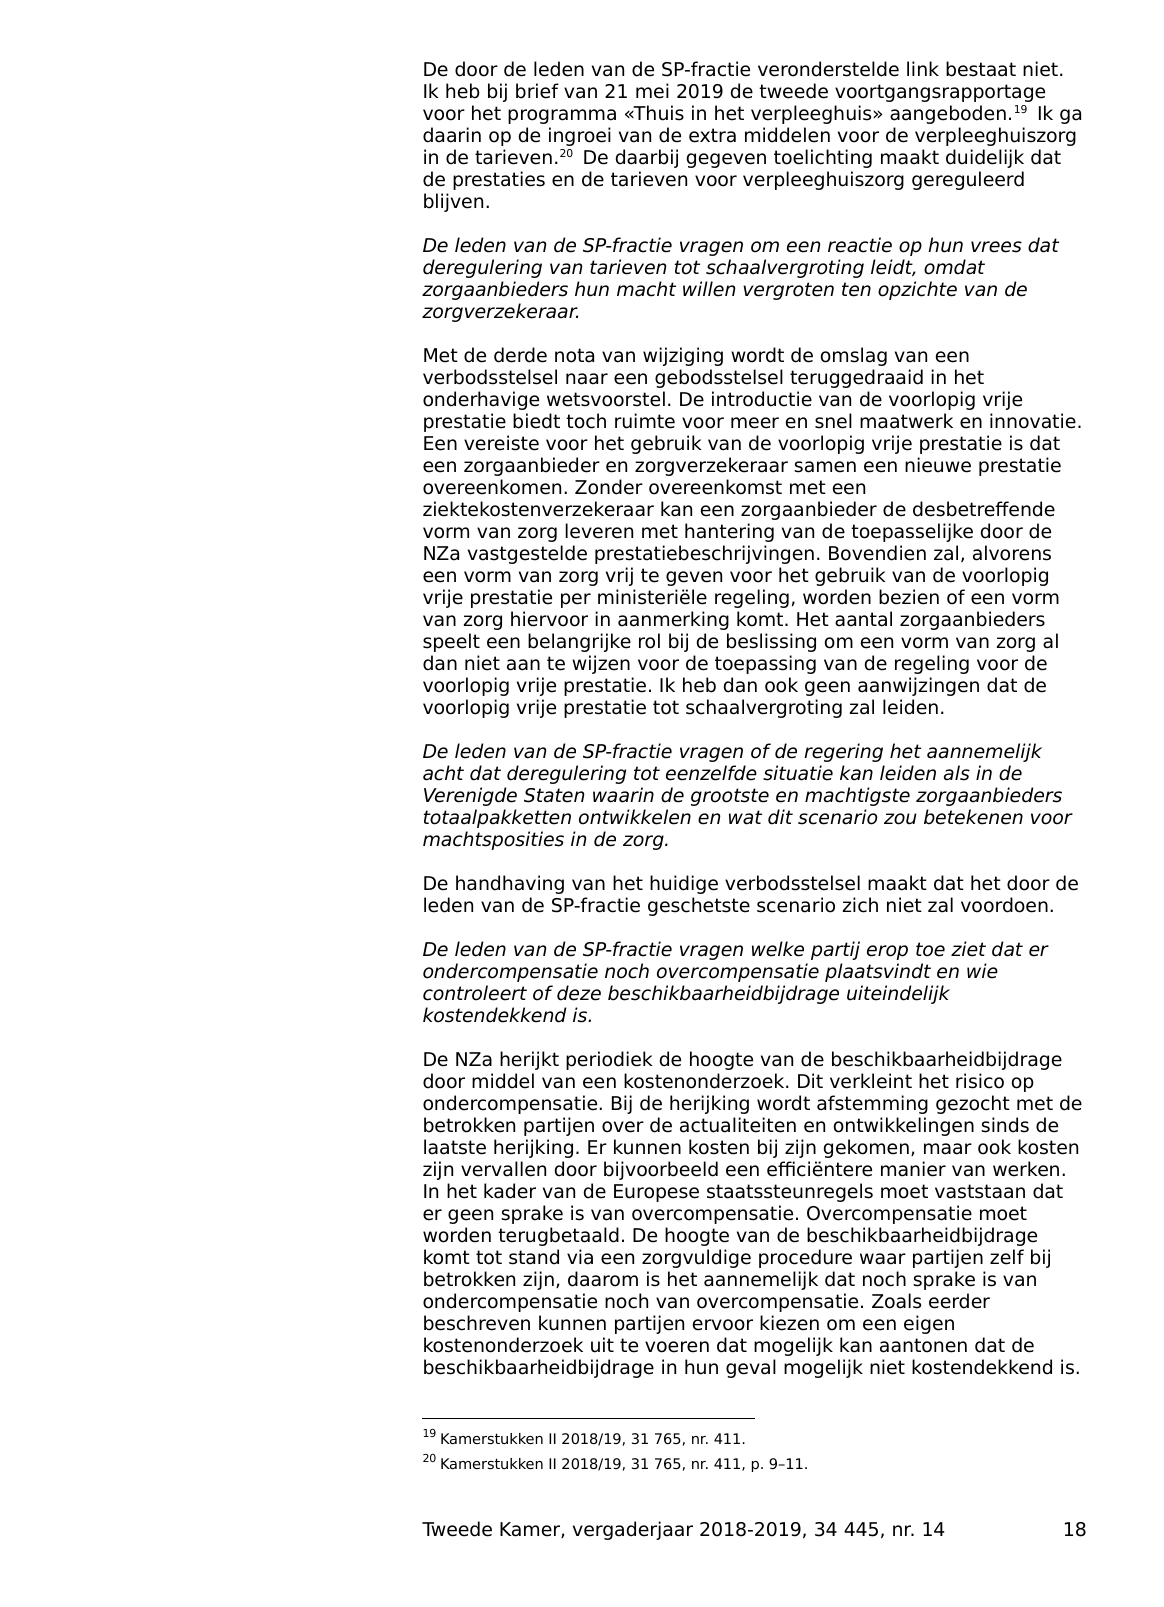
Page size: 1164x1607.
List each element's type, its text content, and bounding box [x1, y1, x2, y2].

text De leden van de SP-fractie vragen om een reactie op hun vrees dat deregulering van tarieven tot schaalvergroting leidt, omdat zorgaanbieders hun macht willen vergroten ten opzichte van de zorgverzekeraar. [422, 235, 1087, 323]
text De leden van de SP-fractie vragen welke partij erop toe ziet dat er ondercompensatie noch overcompensatie plaatsvindt en wie controleert of deze beschikbaarheidbijdrage uiteindelijk kostendekkend is. [422, 939, 1087, 1027]
text De NZa herijkt periodiek de hoogte van de beschikbaarheidbijdrage door middel van een kostenonderzoek. Dit verkleint het risico op ondercompensatie. Bij de herijking wordt afstemming gezocht met de betrokken partijen over de actualiteiten en ontwikkelingen sinds de laatste herijking. Er kunnen kosten bij zijn gekomen, maar ook kosten zijn vervallen door bijvoorbeeld een efficiëntere manier van werken. In het kader van de Europese staatssteunregels moet vaststaan dat er geen sprake is van overcompensatie. Overcompensatie moet worden terugbetaald. De hoogte van de beschikbaarheidbijdrage komt tot stand via een zorgvuldige procedure waar partijen zelf bij betrokken zijn, daarom is het aannemelijk dat noch sprake is van ondercompensatie noch van overcompensatie. Zoals eerder beschreven kunnen partijen ervoor kiezen om een eigen kostenonderzoek uit te voeren dat mogelijk kan aantonen dat de beschikbaarheidbijdrage in hun geval mogelijk niet kostendekkend is. [422, 1049, 1087, 1379]
text De door de leden van de SP-fractie veronderstelde link bestaat niet. Ik heb bij brief van 21 mei 2019 de tweede voortgangsrapportage voor het programma «Thuis in het verpleeghuis» aangeboden. Ik ga daarin op de ingroei van de extra middelen voor de verpleeghuiszorg in de tarieven. De daarbij gegeven toelichting maakt duidelijk dat de prestaties en de tarieven voor verpleeghuiszorg gereguleerd blijven. [422, 59, 1087, 213]
text De handhaving van het huidige verbodsstelsel maakt dat het door de leden van de SP-fractie geschetste scenario zich niet zal voordoen. [422, 873, 1087, 917]
text Met de derde nota van wijziging wordt de omslag van een verbodsstelsel naar een gebodsstelsel teruggedraaid in het onderhavige wetsvoorstel. De introductie van de voorlopig vrije prestatie biedt toch ruimte voor meer en snel maatwerk en innovatie. Een vereiste voor het gebruik van de voorlopig vrije prestatie is dat een zorgaanbieder en zorgverzekeraar samen een nieuwe prestatie overeenkomen. Zonder overeenkomst met een ziektekostenverzekeraar kan een zorgaanbieder de desbetreffende vorm van zorg leveren met hantering van de toepasselijke door de NZa vastgestelde prestatiebeschrijvingen. Bovendien zal, alvorens een vorm van zorg vrij te geven voor het gebruik van de voorlopig vrije prestatie per ministeriële regeling, worden bezien of een vorm van zorg hiervoor in aanmerking komt. Het aantal zorgaanbieders speelt een belangrijke rol bij de beslissing om een vorm van zorg al dan niet aan te wijzen voor de toepassing van de regeling voor de voorlopig vrije prestatie. Ik heb dan ook geen aanwijzingen dat de voorlopig vrije prestatie tot schaalvergroting zal leiden. [422, 345, 1087, 719]
text Kamerstukken II 2018/19, 31 765, nr. 411. [422, 1427, 1087, 1449]
text De leden van de SP-fractie vragen of de regering het aannemelijk acht dat deregulering tot eenzelfde situatie kan leiden als in de Verenigde Staten waarin de grootste en machtigste zorgaanbieders totaalpakketten ontwikkelen en wat dit scenario zou betekenen voor machtsposities in de zorg. [422, 741, 1087, 851]
text Kamerstukken II 2018/19, 31 765, nr. 411, p. 9–11. [422, 1452, 1087, 1474]
